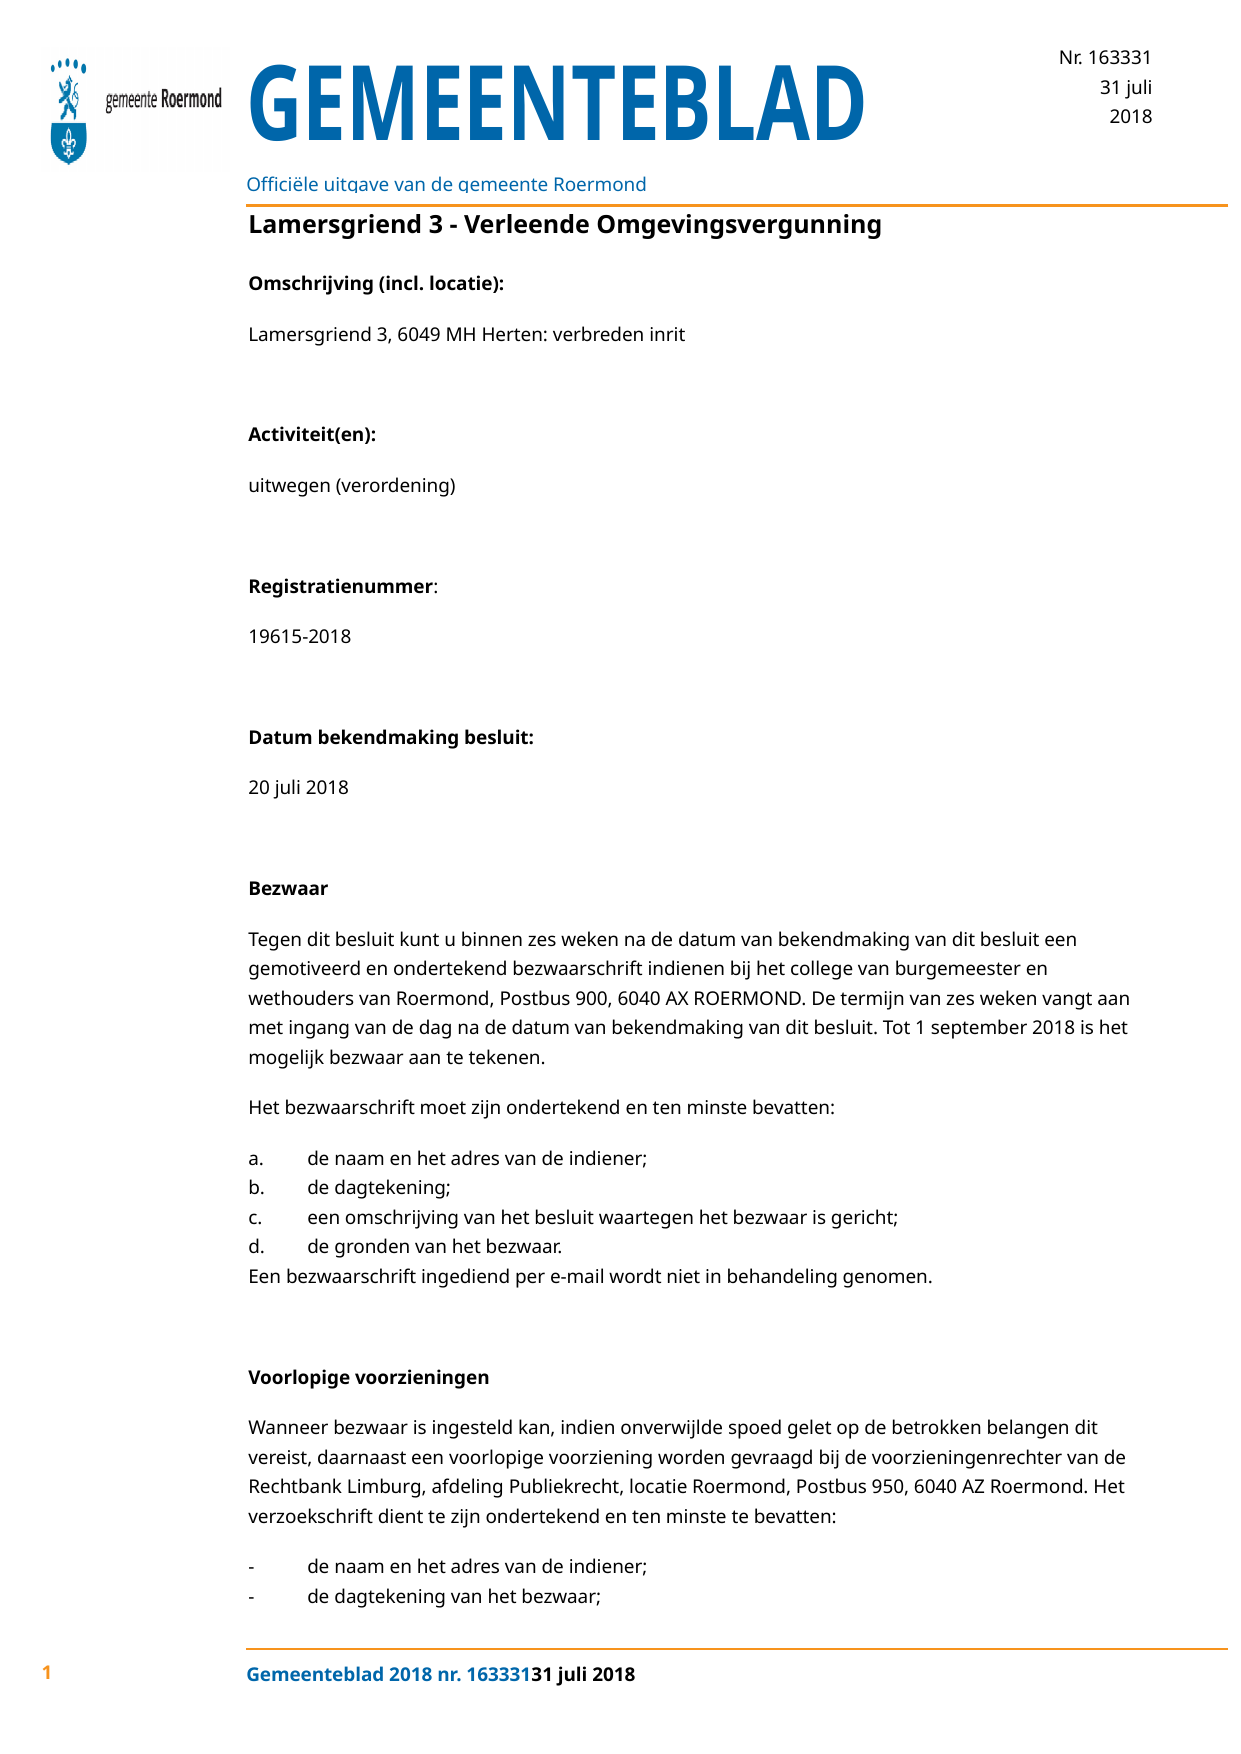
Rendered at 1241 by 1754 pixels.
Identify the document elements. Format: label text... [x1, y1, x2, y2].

text Het bezwaarschrift moet zijn ondertekend en ten minste bevatten: [248, 1094, 1152, 1120]
text Voorlopige voorzieningen [248, 1364, 1152, 1390]
list een omschrijving van het besluit waartegen het bezwaar is gericht; [248, 1204, 1152, 1230]
list de naam en het adres van de indiener; [248, 1554, 1152, 1579]
text Een bezwaarschrift ingediend per e-mail wordt niet in behandeling genomen. [248, 1263, 1152, 1289]
text Lamersgriend 3 - Verleende Omgevingsvergunning [248, 207, 1152, 241]
text Datum bekendmaking besluit: [248, 724, 1152, 750]
text Bezwaar [248, 875, 1152, 901]
text Lamersgriend 3, 6049 MH Herten: verbreden inrit [248, 321, 1152, 346]
picture [41, 47, 231, 172]
text uitwegen (verordening) [248, 472, 1152, 498]
text 19615-2018 [248, 623, 1152, 649]
text Activiteit(en): [248, 422, 1152, 447]
text Tegen dit besluit kunt u binnen zes weken na de datum van bekendmaking van dit besluit een gemotiveerd en ondertekend bezwaarschrift indienen bij het college van burgemeester en wethouders van Roermond, Postbus 900, 6040 AX ROERMOND. De termijn van zes weken vangt aan met ingang van de dag na de datum van bekendmaking van dit besluit. Tot 1 september 2018 is het mogelijk bezwaar aan te tekenen. [248, 926, 1152, 1070]
list de dagtekening; [248, 1174, 1152, 1200]
list de dagtekening van het bezwaar; [248, 1583, 1152, 1609]
text Wanneer bezwaar is ingesteld kan, indien onverwijlde spoed gelet op de betrokken belangen dit vereist, daarnaast een voorlopige voorziening worden gevraagd bij de voorzieningenrechter van de Rechtbank Limburg, afdeling Publiekrecht, locatie Roermond, Postbus 950, 6040 AZ Roermond. Het verzoekschrift dient te zijn ondertekend en ten minste te bevatten: [248, 1414, 1152, 1529]
list de gronden van het bezwaar. [248, 1234, 1152, 1259]
text Registratienummer: [248, 573, 1152, 598]
text Omschrijving (incl. locatie): [248, 270, 1152, 296]
text 20 juli 2018 [248, 774, 1152, 800]
list de naam en het adres van de indiener; [248, 1145, 1152, 1171]
